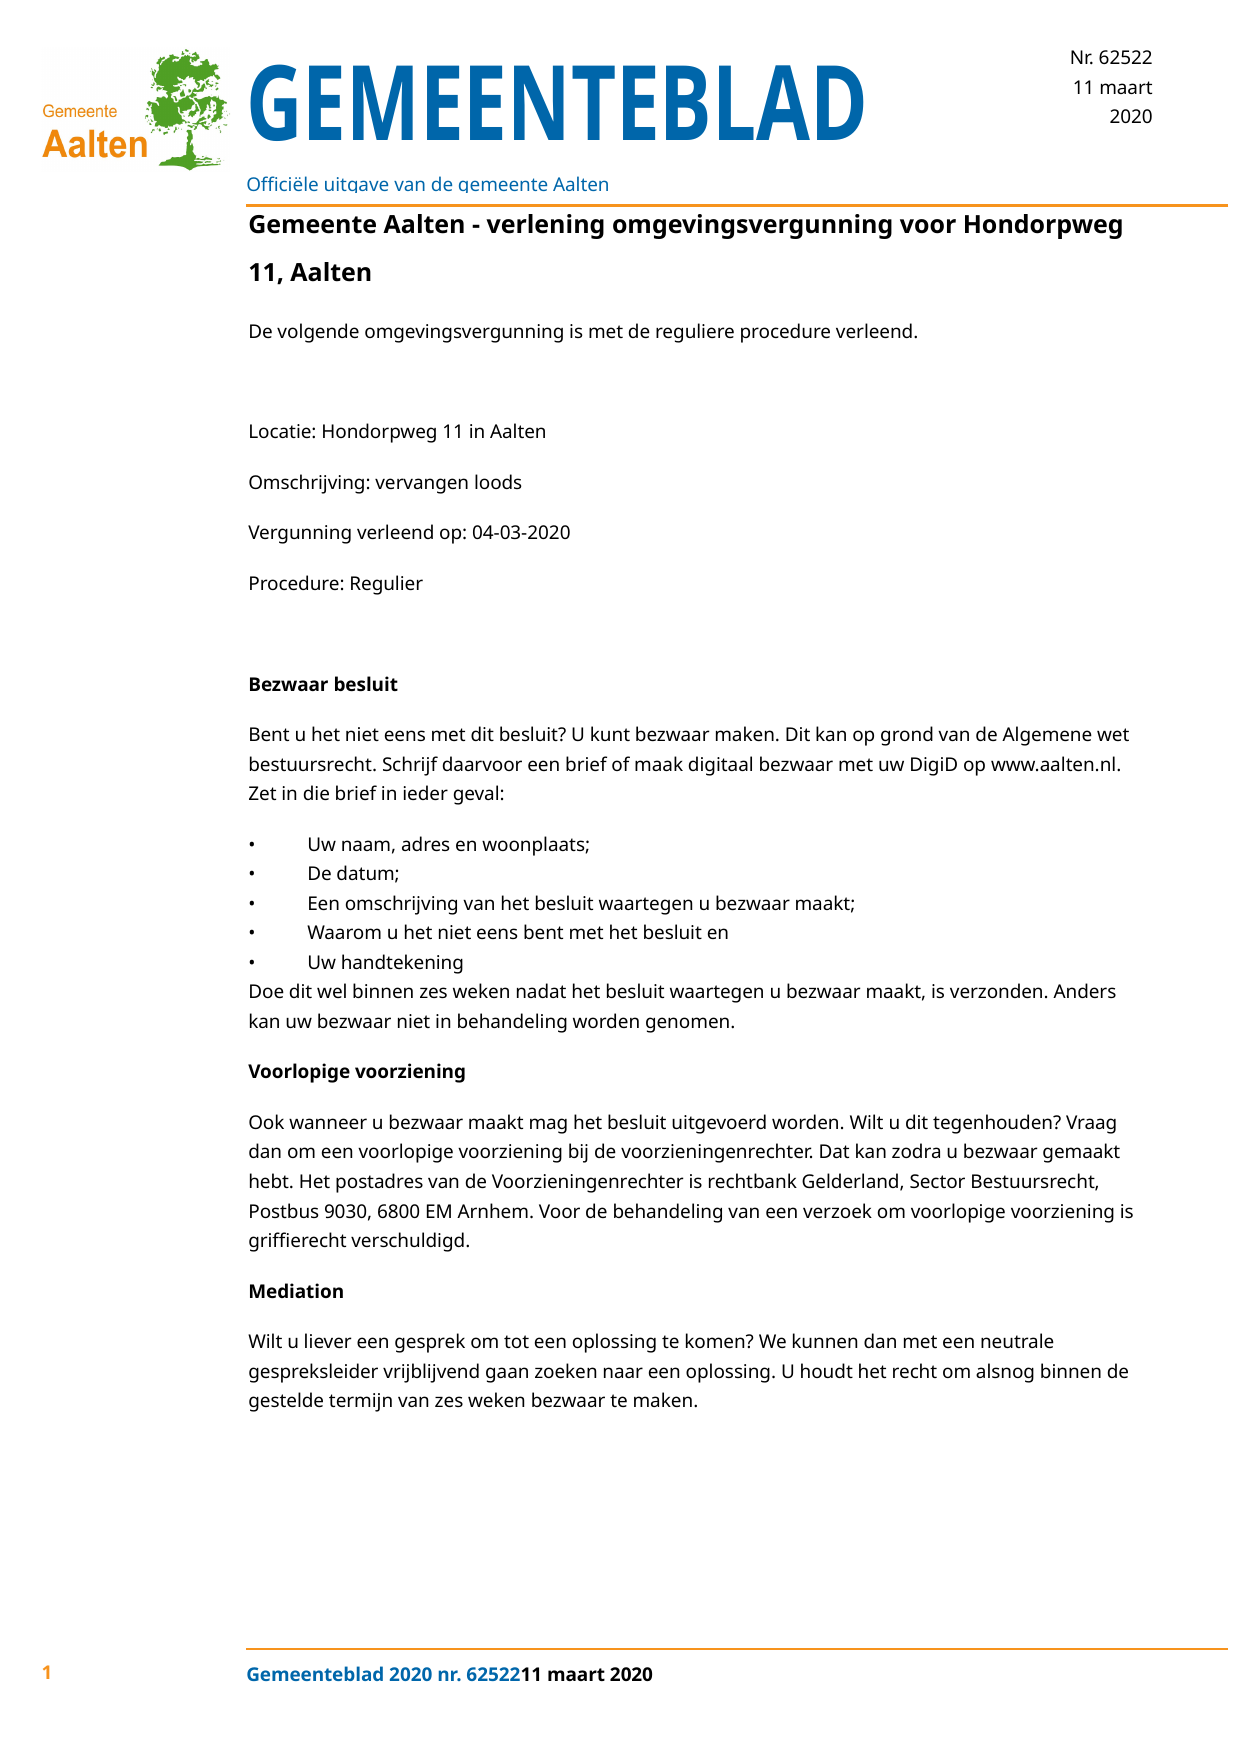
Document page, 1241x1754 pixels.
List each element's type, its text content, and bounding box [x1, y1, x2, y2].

text Bezwaar besluit [248, 671, 1152, 697]
text Mediation [248, 1278, 1152, 1304]
text Procedure: Regulier [248, 570, 1152, 596]
text Locatie: Hondorpweg 11 in Aalten [248, 419, 1152, 444]
list Uw handtekening [248, 949, 1152, 975]
text Voorlopige voorziening [248, 1059, 1152, 1084]
text Wilt u liever een gesprek om tot een oplossing te komen? We kunnen dan met een neutrale gespreksleider vrijblijvend gaan zoeken naar een oplossing. U houdt het recht om alsnog binnen de gestelde termijn van zes weken bezwaar te maken. [248, 1328, 1152, 1413]
text Ook wanneer u bezwaar maakt mag het besluit uitgevoerd worden. Wilt u dit tegenhouden? Vraag dan om een voorlopige voorziening bij de voorzieningenrechter. Dat kan zodra u bezwaar gemaakt hebt. Het postadres van de Voorzieningenrechter is rechtbank Gelderland, Sector Bestuursrecht, Postbus 9030, 6800 EM Arnhem. Voor de behandeling van een verzoek om voorlopige voorziening is griffierecht verschuldigd. [248, 1109, 1152, 1253]
text Omschrijving: vervangen loods [248, 469, 1152, 495]
picture [41, 47, 231, 172]
list Een omschrijving van het besluit waartegen u bezwaar maakt; [248, 890, 1152, 916]
list De datum; [248, 860, 1152, 886]
text Vergunning verleend op: 04-03-2020 [248, 519, 1152, 545]
text Bent u het niet eens met dit besluit? U kunt bezwaar maken. Dit kan op grond van de Algemene wet bestuursrecht. Schrijf daarvoor een brief of maak digitaal bezwaar met uw DigiD op www.aalten.nl. Zet in die brief in ieder geval: [248, 721, 1152, 806]
text Doe dit wel binnen zes weken nadat het besluit waartegen u bezwaar maakt, is verzonden. Anders kan uw bezwaar niet in behandeling worden genomen. [248, 979, 1152, 1034]
list Uw naam, adres en woonplaats; [248, 831, 1152, 857]
text Gemeente Aalten - verlening omgevingsvergunning voor Hondorpweg 11, Aalten [248, 207, 1152, 288]
list Waarom u het niet eens bent met het besluit en [248, 919, 1152, 945]
text De volgende omgevingsvergunning is met de reguliere procedure verleend. [248, 318, 1152, 344]
